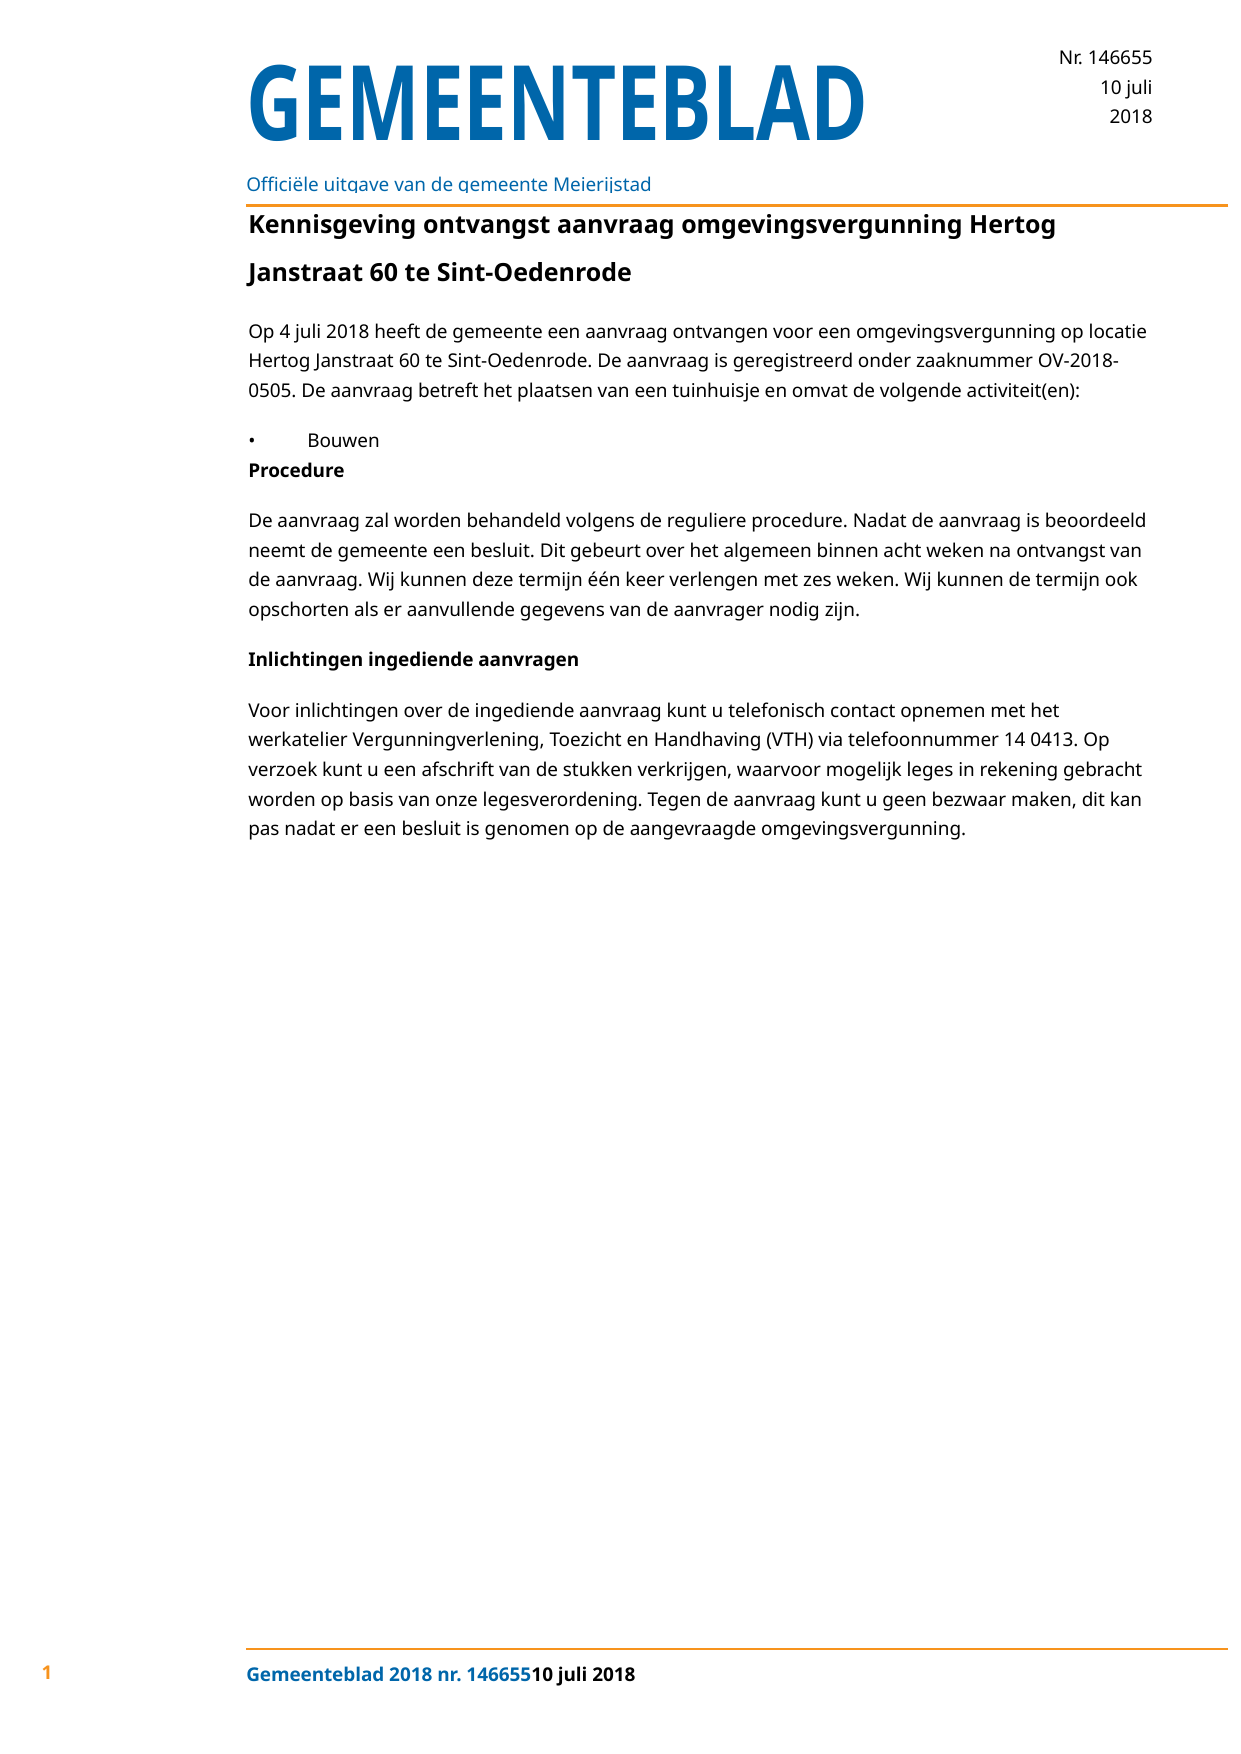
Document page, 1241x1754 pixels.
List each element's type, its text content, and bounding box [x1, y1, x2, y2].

text De aanvraag zal worden behandeld volgens de reguliere procedure. Nadat de aanvraag is beoordeeld neemt de gemeente een besluit. Dit gebeurt over het algemeen binnen acht weken na ontvangst van de aanvraag. Wij kunnen deze termijn één keer verlengen met zes weken. Wij kunnen de termijn ook opschorten als er aanvullende gegevens van de aanvrager nodig zijn. [248, 507, 1152, 622]
picture [41, 47, 231, 172]
text Procedure [248, 457, 1152, 483]
text Inlichtingen ingediende aanvragen [248, 647, 1152, 672]
list Bouwen [248, 427, 1152, 453]
text Voor inlichtingen over de ingediende aanvraag kunt u telefonisch contact opnemen met het werkatelier Vergunningverlening, Toezicht en Handhaving (VTH) via telefoonnummer 14 0413. Op verzoek kunt u een afschrift van de stukken verkrijgen, waarvoor mogelijk leges in rekening gebracht worden op basis van onze legesverordening. Tegen de aanvraag kunt u geen bezwaar maken, dit kan pas nadat er een besluit is genomen op de aangevraagde omgevingsvergunning. [248, 697, 1152, 841]
text Kennisgeving ontvangst aanvraag omgevingsvergunning Hertog Janstraat 60 te Sint-Oedenrode [248, 207, 1152, 288]
text Op 4 juli 2018 heeft de gemeente een aanvraag ontvangen voor een omgevingsvergunning op locatie Hertog Janstraat 60 te Sint-Oedenrode. De aanvraag is geregistreerd onder zaaknummer OV-2018-0505. De aanvraag betreft het plaatsen van een tuinhuisje en omvat de volgende activiteit(en): [248, 318, 1152, 403]
